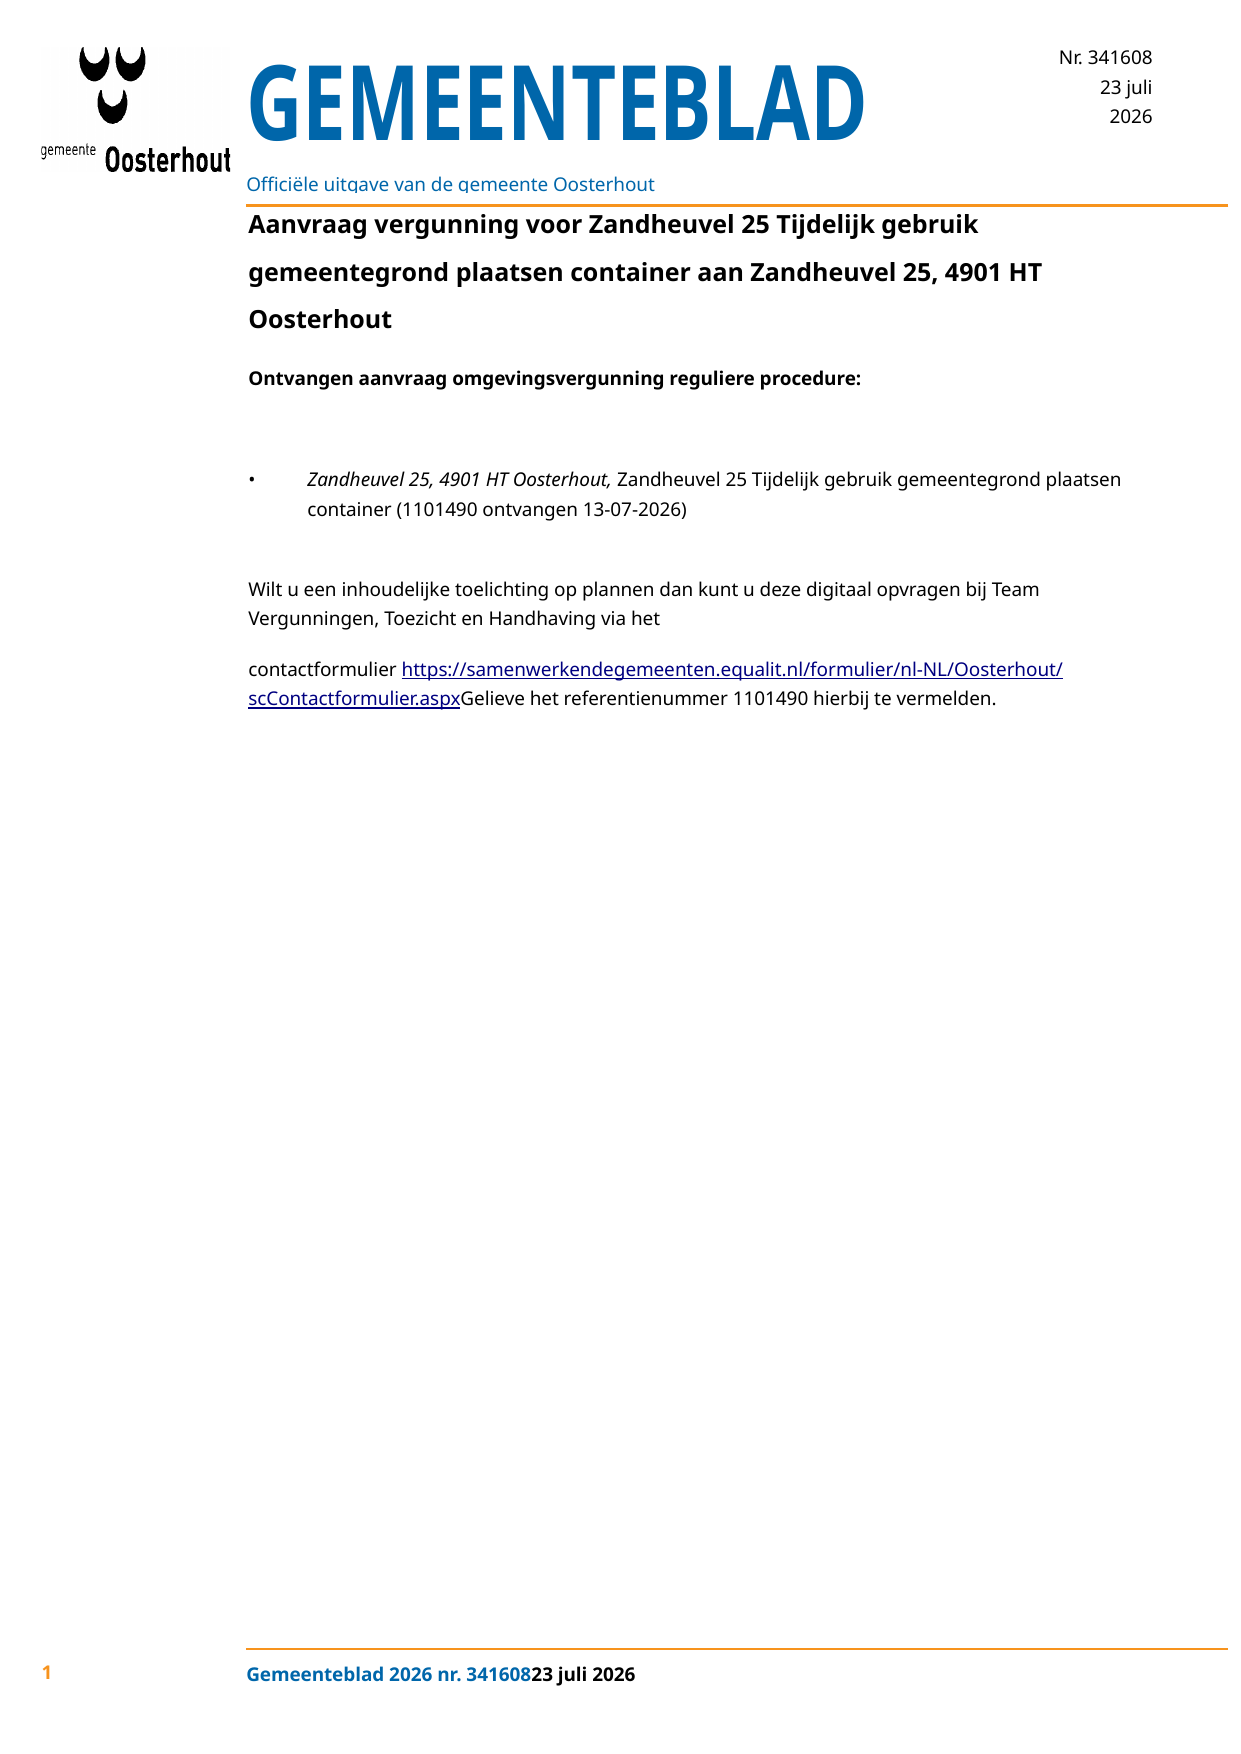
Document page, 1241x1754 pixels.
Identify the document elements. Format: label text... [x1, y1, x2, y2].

text contactformulier https://samenwerkendegemeenten.equalit.nl/formulier/nl-NL/Oosterhout/scContactformulier.aspxGelieve het referentienummer 1101490 hierbij te vermelden. [248, 656, 1152, 711]
text Wilt u een inhoudelijke toelichting op plannen dan kunt u deze digitaal opvragen bij Team Vergunningen, Toezicht en Handhaving via het [248, 576, 1152, 631]
text Ontvangen aanvraag omgevingsvergunning reguliere procedure: [248, 366, 1152, 391]
picture [41, 47, 231, 172]
text Aanvraag vergunning voor Zandheuvel 25 Tijdelijk gebruik gemeentegrond plaatsen container aan Zandheuvel 25, 4901 HT Oosterhout [248, 207, 1152, 336]
list Zandheuvel 25, 4901 HT Oosterhout, Zandheuvel 25 Tijdelijk gebruik gemeentegrond plaatsen container (1101490 ontvangen 13-07-2026) [248, 466, 1152, 522]
